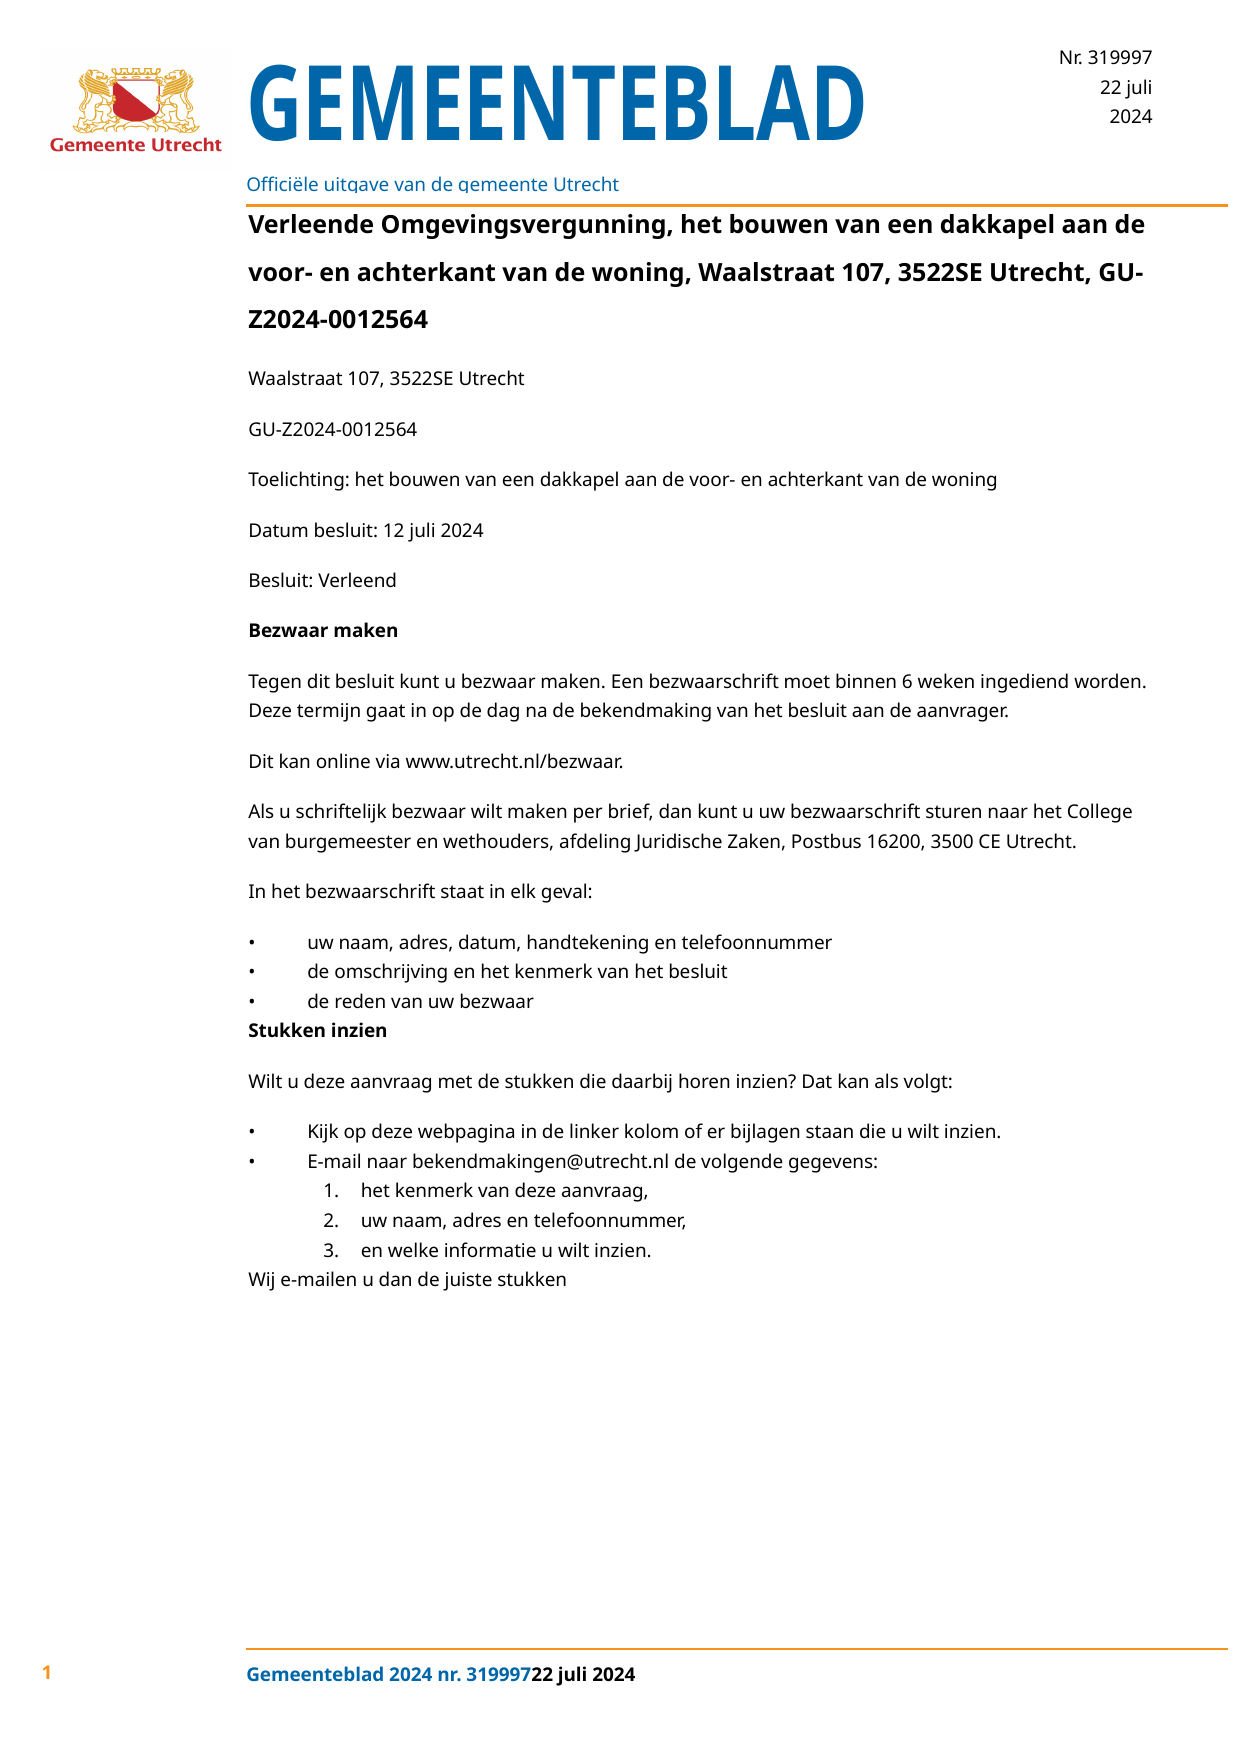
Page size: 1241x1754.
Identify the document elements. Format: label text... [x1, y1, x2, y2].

text Besluit: Verleend [248, 567, 1152, 593]
list de omschrijving en het kenmerk van het besluit [248, 958, 1152, 984]
text Bezwaar maken [248, 618, 1152, 643]
picture [41, 47, 231, 172]
list het kenmerk van deze aanvraag, [323, 1178, 1152, 1203]
list uw naam, adres, datum, handtekening en telefoonnummer [248, 929, 1152, 954]
text Wij e-mailen u dan de juiste stukken [248, 1266, 1152, 1292]
list Kijk op deze webpagina in de linker kolom of er bijlagen staan die u wilt inzien. [248, 1118, 1152, 1144]
list uw naam, adres en telefoonnummer, [323, 1207, 1152, 1233]
list de reden van uw bezwaar [248, 988, 1152, 1014]
text Verleende Omgevingsvergunning, het bouwen van een dakkapel aan de voor- en achterkant van de woning, Waalstraat 107, 3522SE Utrecht, GU-Z2024-0012564 [248, 207, 1152, 336]
text Tegen dit besluit kunt u bezwaar maken. Een bezwaarschrift moet binnen 6 weken ingediend worden. Deze termijn gaat in op de dag na de bekendmaking van het besluit aan de aanvrager. [248, 668, 1152, 723]
text Dit kan online via www.utrecht.nl/bezwaar. [248, 748, 1152, 774]
text In het bezwaarschrift staat in elk geval: [248, 878, 1152, 904]
text Datum besluit: 12 juli 2024 [248, 517, 1152, 542]
list E-mail naar bekendmakingen@utrecht.nl de volgende gegevens: [248, 1148, 1152, 1174]
text Wilt u deze aanvraag met de stukken die daarbij horen inzien? Dat kan als volgt: [248, 1068, 1152, 1094]
text Stukken inzien [248, 1018, 1152, 1043]
list en welke informatie u wilt inzien. [323, 1237, 1152, 1262]
text Waalstraat 107, 3522SE Utrecht [248, 366, 1152, 391]
text GU-Z2024-0012564 [248, 416, 1152, 442]
text Toelichting: het bouwen van een dakkapel aan de voor- en achterkant van de woning [248, 466, 1152, 492]
text Als u schriftelijk bezwaar wilt maken per brief, dan kunt u uw bezwaarschrift sturen naar het College van burgemeester en wethouders, afdeling Juridische Zaken, Postbus 16200, 3500 CE Utrecht. [248, 798, 1152, 854]
